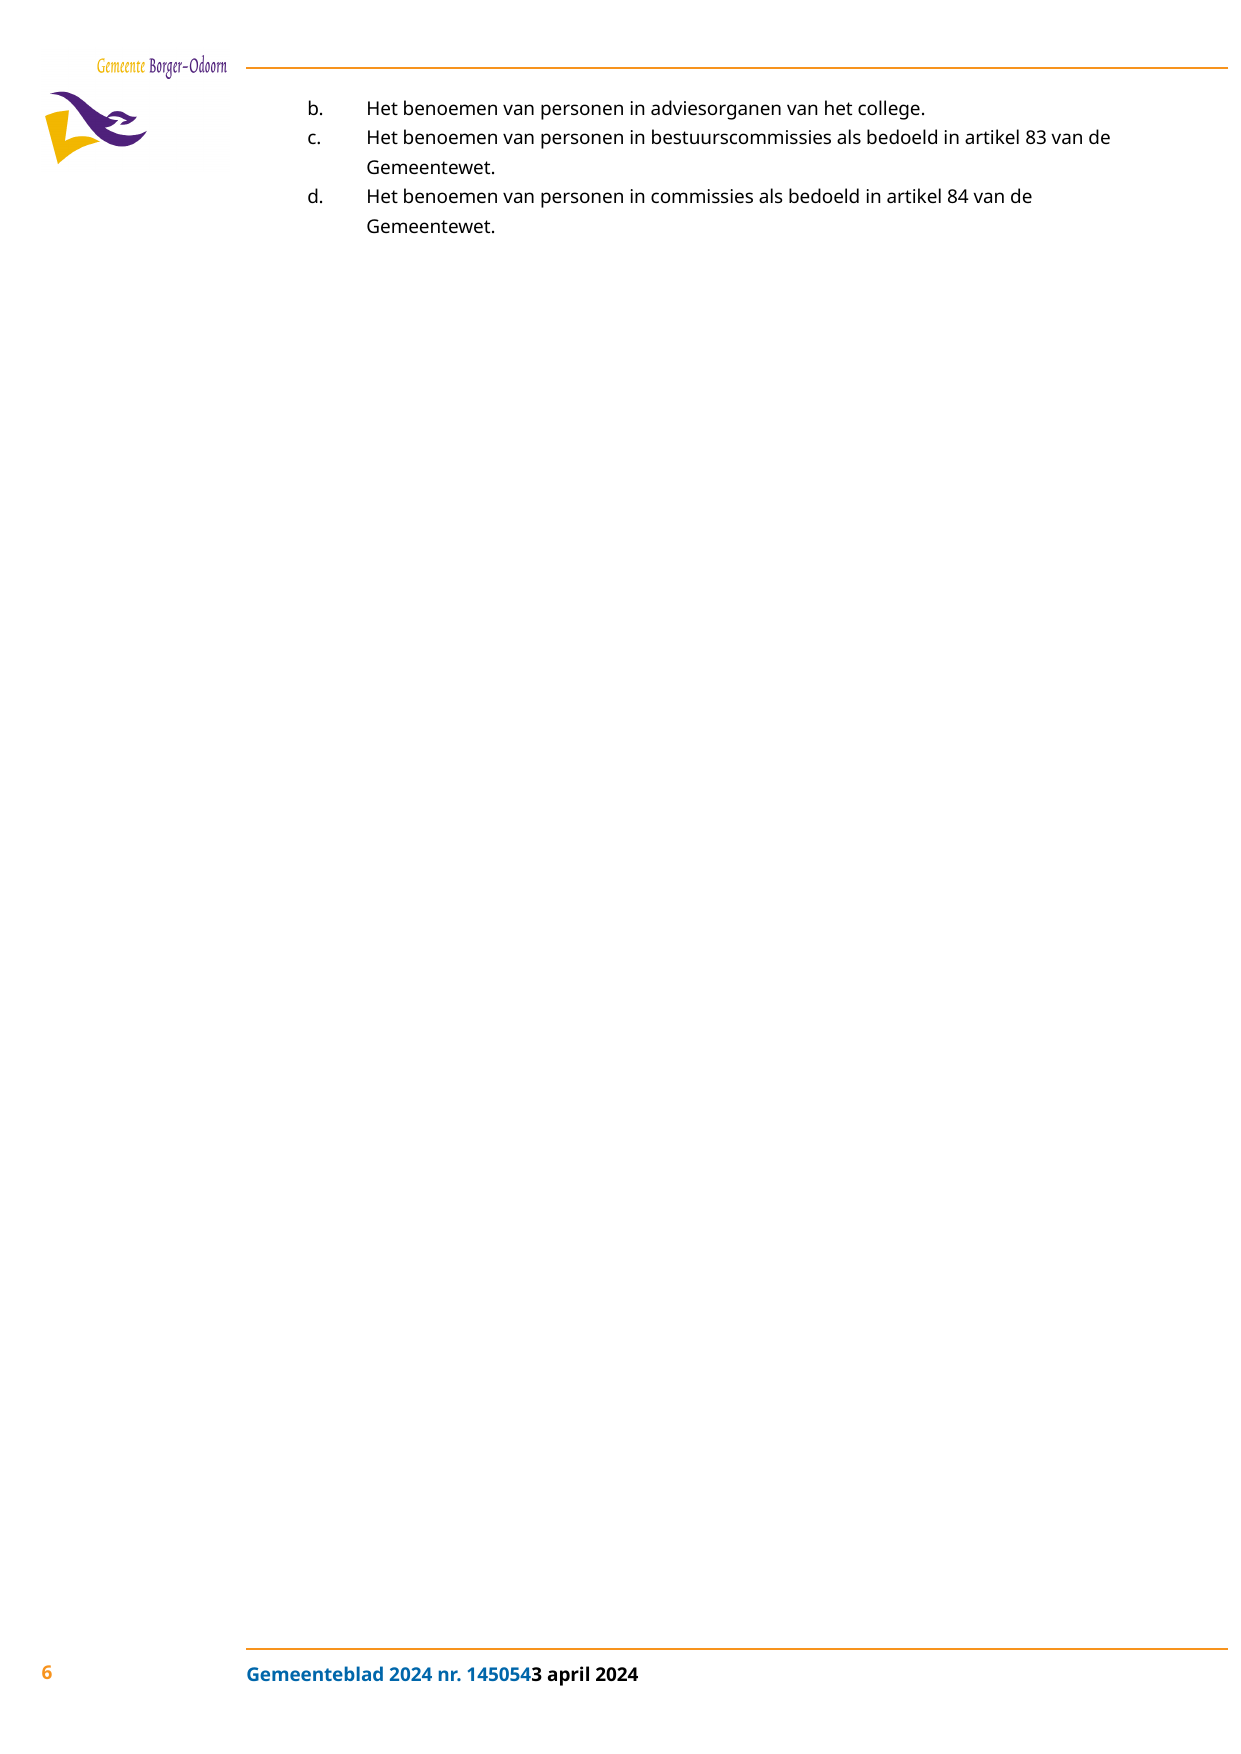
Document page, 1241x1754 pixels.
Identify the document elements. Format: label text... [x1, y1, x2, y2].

list Het benoemen van personen in commissies als bedoeld in artikel 84 van de Gemeentewet. [307, 183, 1152, 239]
list Het benoemen van personen in bestuurscommissies als bedoeld in artikel 83 van de Gemeentewet. [307, 124, 1152, 180]
picture [41, 47, 231, 172]
list Het benoemen van personen in adviesorganen van het college. [307, 95, 1152, 121]
